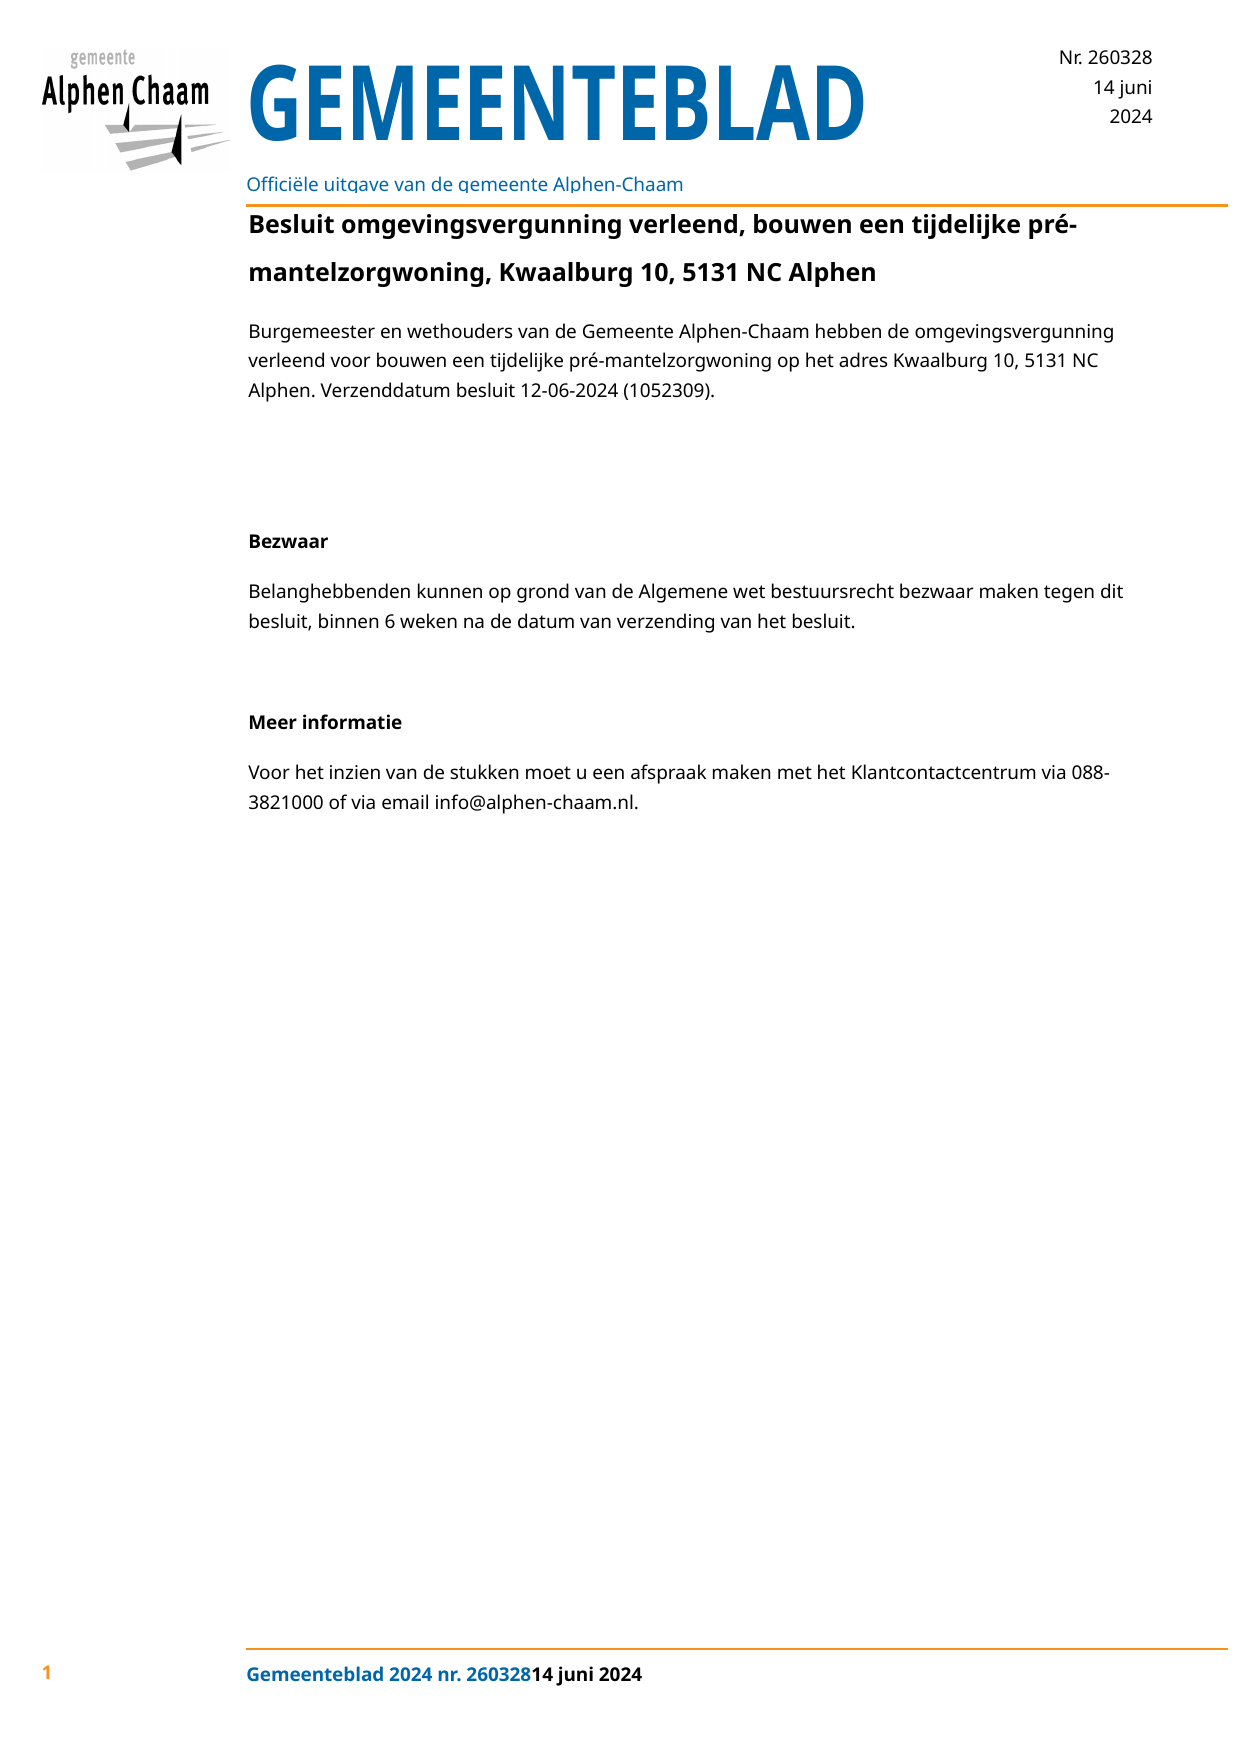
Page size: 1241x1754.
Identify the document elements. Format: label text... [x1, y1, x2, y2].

text Voor het inzien van de stukken moet u een afspraak maken met het Klantcontactcentrum via 088-3821000 of via email info@alphen-chaam.nl. [248, 759, 1152, 815]
text Burgemeester en wethouders van de Gemeente Alphen-Chaam hebben de omgevingsvergunning verleend voor bouwen een tijdelijke pré-mantelzorgwoning op het adres Kwaalburg 10, 5131 NC Alphen. Verzenddatum besluit 12-06-2024 (1052309). [248, 318, 1152, 403]
text Meer informatie [248, 709, 1152, 735]
picture [41, 47, 231, 172]
text Besluit omgevingsvergunning verleend, bouwen een tijdelijke pré-mantelzorgwoning, Kwaalburg 10, 5131 NC Alphen [248, 207, 1152, 288]
text Bezwaar [248, 528, 1152, 554]
text Belanghebbenden kunnen op grond van de Algemene wet bestuursrecht bezwaar maken tegen dit besluit, binnen 6 weken na de datum van verzending van het besluit. [248, 579, 1152, 634]
